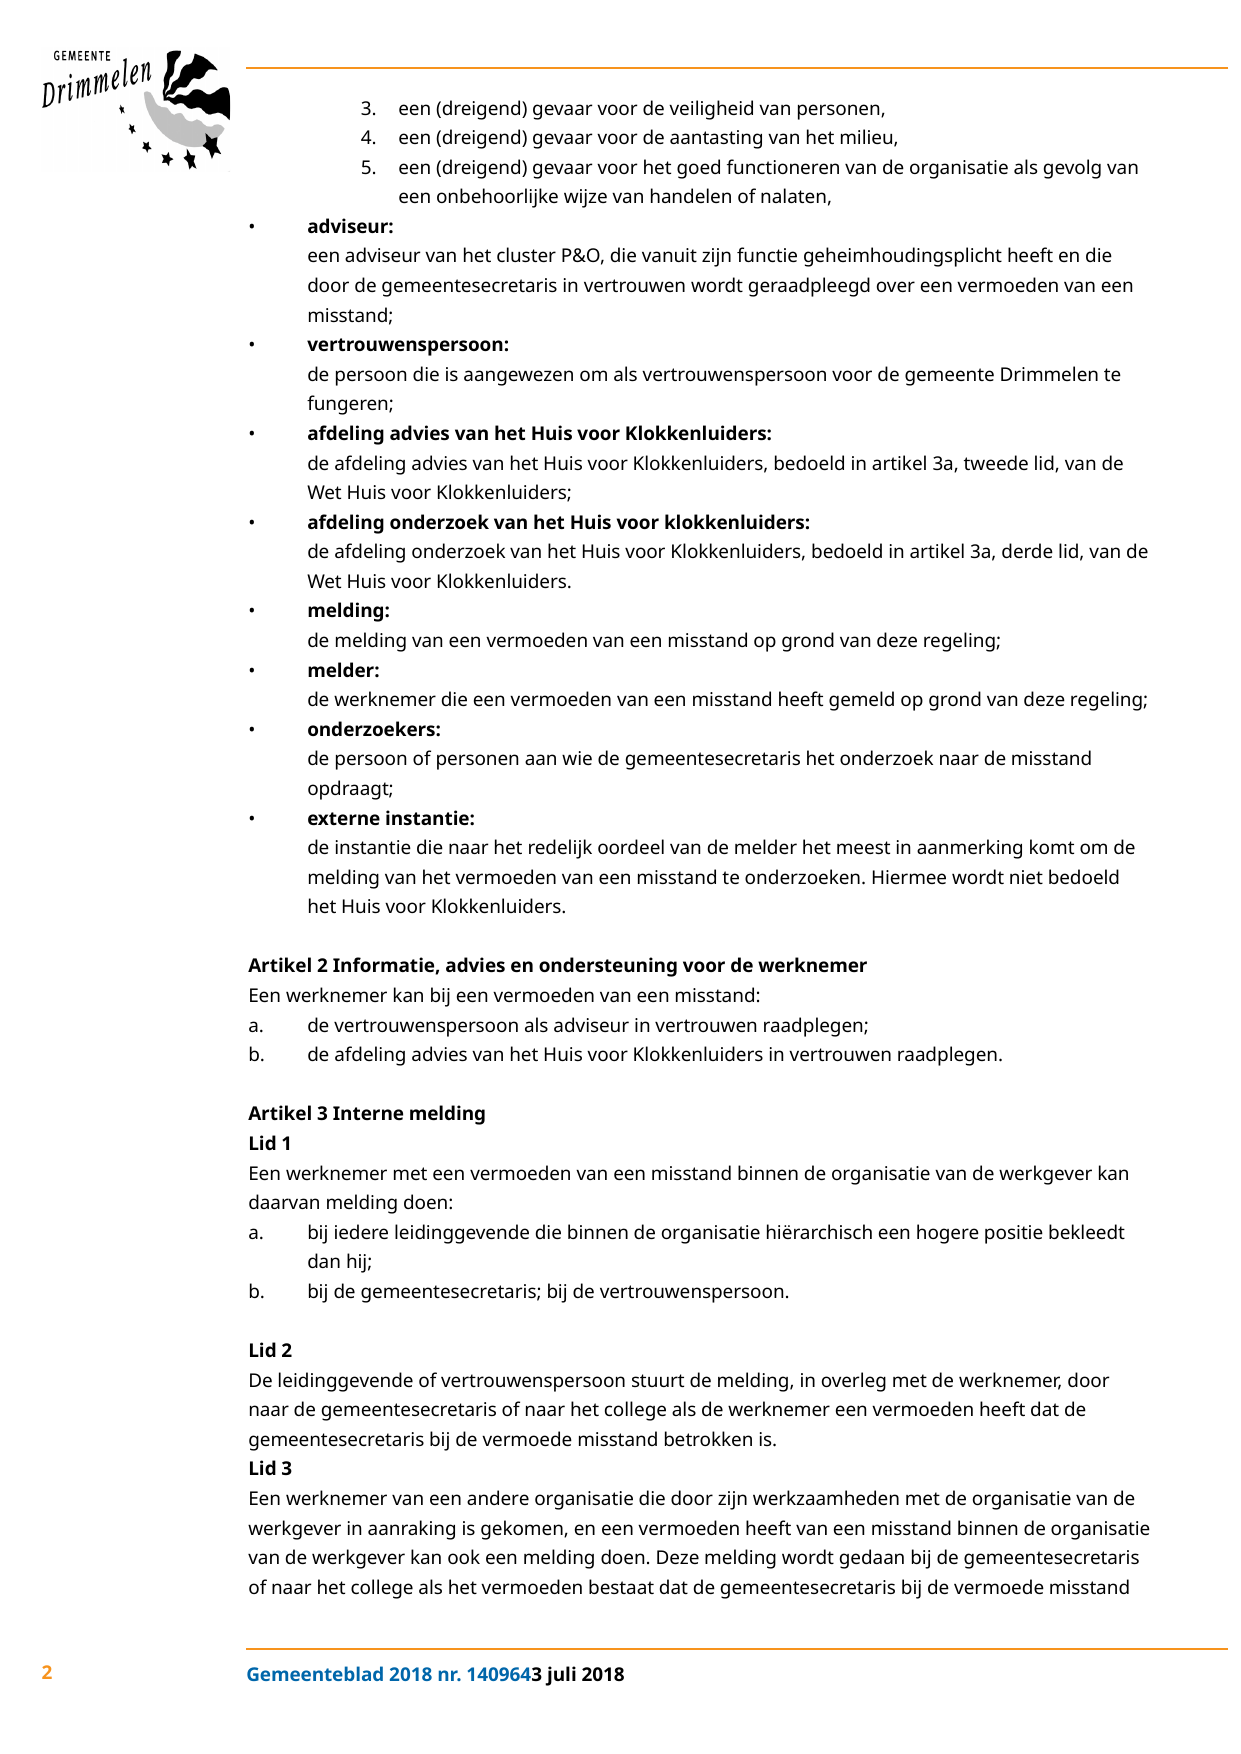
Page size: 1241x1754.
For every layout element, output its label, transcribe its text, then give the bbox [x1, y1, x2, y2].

list afdeling advies van het Huis voor Klokkenluiders: [248, 420, 1152, 446]
list de afdeling advies van het Huis voor Klokkenluiders in vertrouwen raadplegen. [248, 1041, 1152, 1067]
text Lid 1 [248, 1130, 1152, 1156]
list afdeling onderzoek van het Huis voor klokkenluiders: [248, 509, 1152, 535]
list melding: [248, 598, 1152, 623]
list een adviseur van het cluster P&O, die vanuit zijn functie geheimhoudingsplicht heeft en die door de gemeentesecretaris in vertrouwen wordt geraadpleegd over een vermoeden van een misstand; [248, 243, 1152, 328]
list adviseur: [248, 213, 1152, 239]
text Een werknemer kan bij een vermoeden van een misstand: [248, 982, 1152, 1008]
list bij de gemeentesecretaris; bij de vertrouwenspersoon. [248, 1278, 1152, 1304]
list bij iedere leidinggevende die binnen de organisatie hiërarchisch een hogere positie bekleedt dan hij; [248, 1219, 1152, 1274]
picture [41, 47, 231, 172]
list de afdeling advies van het Huis voor Klokkenluiders, bedoeld in artikel 3a, tweede lid, van de Wet Huis voor Klokkenluiders; [248, 450, 1152, 505]
list externe instantie: [248, 805, 1152, 831]
list de vertrouwenspersoon als adviseur in vertrouwen raadplegen; [248, 1012, 1152, 1038]
text Een werknemer met een vermoeden van een misstand binnen de organisatie van de werkgever kan daarvan melding doen: [248, 1160, 1152, 1215]
list een (dreigend) gevaar voor de veiligheid van personen, [361, 95, 1152, 121]
list de werknemer die een vermoeden van een misstand heeft gemeld op grond van deze regeling; [248, 686, 1152, 712]
text De leidinggevende of vertrouwenspersoon stuurt de melding, in overleg met de werknemer, door naar de gemeentesecretaris of naar het college als de werknemer een vermoeden heeft dat de gemeentesecretaris bij de vermoede misstand betrokken is. [248, 1367, 1152, 1452]
list de instantie die naar het redelijk oordeel van de melder het meest in aanmerking komt om de melding van het vermoeden van een misstand te onderzoeken. Hiermee wordt niet bedoeld het Huis voor Klokkenluiders. [248, 834, 1152, 919]
list een (dreigend) gevaar voor het goed functioneren van de organisatie als gevolg van een onbehoorlijke wijze van handelen of nalaten, [361, 154, 1152, 209]
text Lid 2 [248, 1337, 1152, 1363]
text Lid 3 [248, 1456, 1152, 1481]
list een (dreigend) gevaar voor de aantasting van het milieu, [361, 124, 1152, 150]
list de melding van een vermoeden van een misstand op grond van deze regeling; [248, 627, 1152, 653]
text Artikel 2 Informatie, advies en ondersteuning voor de werknemer [248, 953, 1152, 978]
list de persoon of personen aan wie de gemeentesecretaris het onderzoek naar de misstand opdraagt; [248, 746, 1152, 801]
text Artikel 3 Interne melding [248, 1101, 1152, 1126]
list de persoon die is aangewezen om als vertrouwenspersoon voor de gemeente Drimmelen te fungeren; [248, 361, 1152, 416]
text Een werknemer van een andere organisatie die door zijn werkzaamheden met de organisatie van de werkgever in aanraking is gekomen, en een vermoeden heeft van een misstand binnen de organisatie van de werkgever kan ook een melding doen. Deze melding wordt gedaan bij de gemeentesecretaris of naar het college als het vermoeden bestaat dat de gemeentesecretaris bij de vermoede misstand [248, 1485, 1152, 1600]
list vertrouwenspersoon: [248, 331, 1152, 357]
list de afdeling onderzoek van het Huis voor Klokkenluiders, bedoeld in artikel 3a, derde lid, van de Wet Huis voor Klokkenluiders. [248, 538, 1152, 594]
list onderzoekers: [248, 716, 1152, 742]
list melder: [248, 657, 1152, 683]
